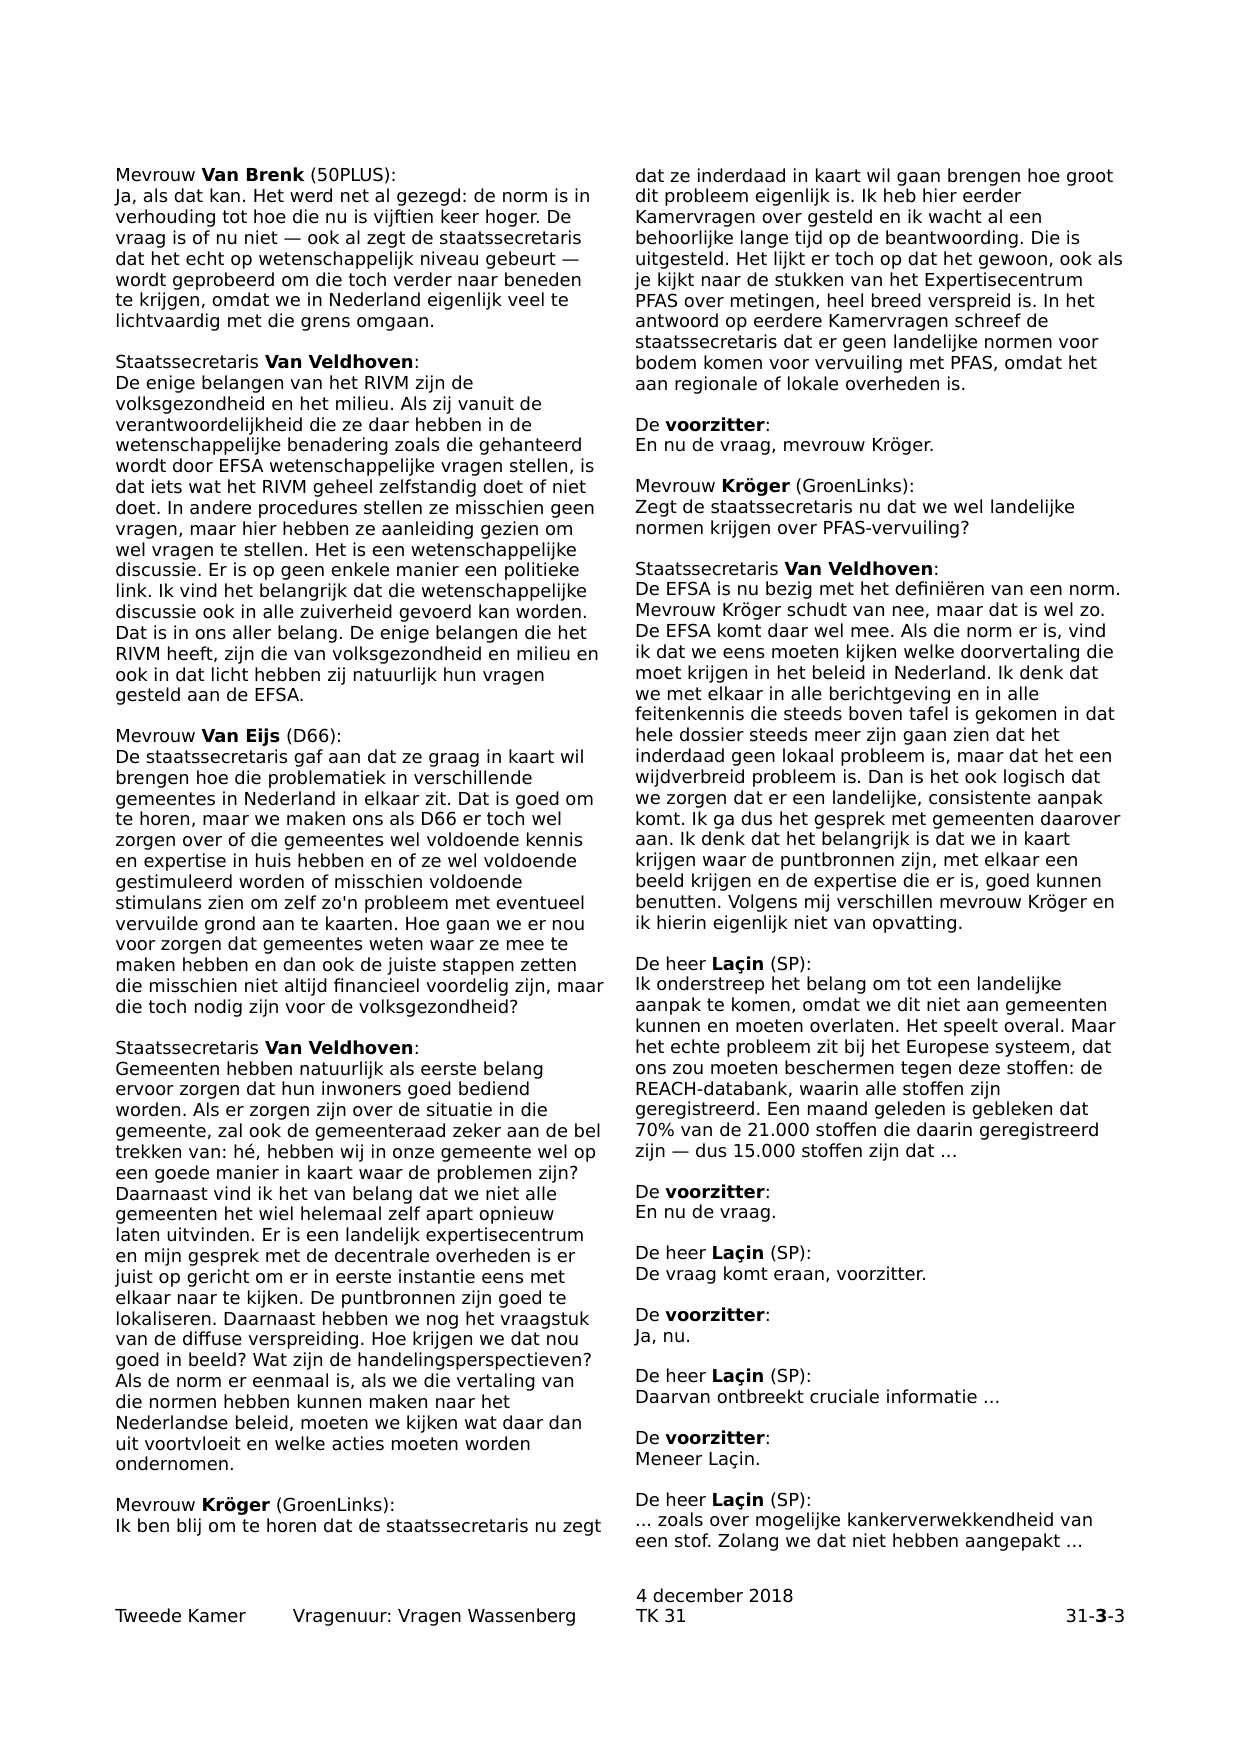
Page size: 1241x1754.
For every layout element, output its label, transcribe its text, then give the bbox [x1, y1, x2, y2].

text Mevrouw Kröger (GroenLinks): [115, 1495, 605, 1516]
text Daarvan ontbreekt cruciale informatie ... [635, 1387, 1125, 1408]
text De staatssecretaris gaf aan dat ze graag in kaart wil brengen hoe die problematiek in verschillende gemeentes in Nederland in elkaar zit. Dat is goed om te horen, maar we maken ons als D66 er toch wel zorgen over of die gemeentes wel voldoende kennis en expertise in huis hebben en of ze wel voldoende gestimuleerd worden of misschien voldoende stimulans zien om zelf zo'n probleem met eventueel vervuilde grond aan te kaarten. Hoe gaan we er nou voor zorgen dat gemeentes weten waar ze mee te maken hebben en dan ook de juiste stappen zetten die misschien niet altijd financieel voordelig zijn, maar die toch nodig zijn voor de volksgezondheid? [115, 747, 605, 1017]
text Gemeenten hebben natuurlijk als eerste belang ervoor zorgen dat hun inwoners goed bediend worden. Als er zorgen zijn over de situatie in die gemeente, zal ook de gemeenteraad zeker aan de bel trekken van: hé, hebben wij in onze gemeente wel op een goede manier in kaart waar de problemen zijn? Daarnaast vind ik het van belang dat we niet alle gemeenten het wiel helemaal zelf apart opnieuw laten uitvinden. Er is een landelijk expertisecentrum en mijn gesprek met de decentrale overheden is er juist op gericht om er in eerste instantie eens met elkaar naar te kijken. De puntbronnen zijn goed te lokaliseren. Daarnaast hebben we nog het vraagstuk van de diffuse verspreiding. Hoe krijgen we dat nou goed in beeld? Wat zijn de handelingsperspectieven? Als de norm er eenmaal is, als we die vertaling van die normen hebben kunnen maken naar het Nederlandse beleid, moeten we kijken wat daar dan uit voortvloeit en welke acties moeten worden ondernomen. [115, 1058, 605, 1475]
text Mevrouw Van Eijs (D66): [115, 726, 605, 747]
text Zegt de staatssecretaris nu dat we wel landelijke normen krijgen over PFAS-vervuiling? [635, 497, 1125, 538]
text Staatssecretaris Van Veldhoven: [115, 1037, 605, 1058]
text Ik onderstreep het belang om tot een landelijke aanpak te komen, omdat we dit niet aan gemeenten kunnen en moeten overlaten. Het speelt overal. Maar het echte probleem zit bij het Europese systeem, dat ons zou moeten beschermen tegen deze stoffen: de REACH-databank, waarin alle stoffen zijn geregistreerd. Een maand geleden is gebleken dat 70% van de 21.000 stoffen die daarin geregistreerd zijn — dus 15.000 stoffen zijn dat ... [635, 974, 1125, 1162]
text De heer Laçin (SP): [635, 953, 1125, 974]
text De voorzitter: [635, 1305, 1125, 1325]
text Mevrouw Van Brenk (50PLUS): [115, 165, 605, 186]
text En nu de vraag. [635, 1202, 1125, 1223]
text De voorzitter: [635, 414, 1125, 435]
text Ik ben blij om te horen dat de staatssecretaris nu zegt [115, 1516, 605, 1536]
text En nu de vraag, mevrouw Kröger. [635, 435, 1125, 456]
text Meneer Laçin. [635, 1448, 1125, 1469]
text De EFSA is nu bezig met het definiëren van een norm. Mevrouw Kröger schudt van nee, maar dat is wel zo. De EFSA komt daar wel mee. Als die norm er is, vind ik dat we eens moeten kijken welke doorvertaling die moet krijgen in het beleid in Nederland. Ik denk dat we met elkaar in alle berichtgeving en in alle feitenkennis die steeds boven tafel is gekomen in dat hele dossier steeds meer zijn gaan zien dat het inderdaad geen lokaal probleem is, maar dat het een wijdverbreid probleem is. Dan is het ook logisch dat we zorgen dat er een landelijke, consistente aanpak komt. Ik ga dus het gesprek met gemeenten daarover aan. Ik denk dat het belangrijk is dat we in kaart krijgen waar de puntbronnen zijn, met elkaar een beeld krijgen en de expertise die er is, goed kunnen benutten. Volgens mij verschillen mevrouw Kröger en ik hierin eigenlijk niet van opvatting. [635, 579, 1125, 933]
text Staatssecretaris Van Veldhoven: [115, 352, 605, 373]
text Ja, als dat kan. Het werd net al gezegd: de norm is in verhouding tot hoe die nu is vijftien keer hoger. De vraag is of nu niet — ook al zegt de staatssecretaris dat het echt op wetenschappelijk niveau gebeurt — wordt geprobeerd om die toch verder naar beneden te krijgen, omdat we in Nederland eigenlijk veel te lichtvaardig met die grens omgaan. [115, 186, 605, 332]
text dat ze inderdaad in kaart wil gaan brengen hoe groot dit probleem eigenlijk is. Ik heb hier eerder Kamervragen over gesteld en ik wacht al een behoorlijke lange tijd op de beantwoording. Die is uitgesteld. Het lijkt er toch op dat het gewoon, ook als je kijkt naar de stukken van het Expertisecentrum PFAS over metingen, heel breed verspreid is. In het antwoord op eerdere Kamervragen schreef de staatssecretaris dat er geen landelijke normen voor bodem komen voor vervuiling met PFAS, omdat het aan regionale of lokale overheden is. [635, 165, 1125, 394]
text De heer Laçin (SP): [635, 1489, 1125, 1510]
text ... zoals over mogelijke kankerverwekkendheid van een stof. Zolang we dat niet hebben aangepakt ... [635, 1510, 1125, 1552]
text Mevrouw Kröger (GroenLinks): [635, 476, 1125, 497]
text De vraag komt eraan, voorzitter. [635, 1264, 1125, 1285]
text De heer Laçin (SP): [635, 1366, 1125, 1387]
text Staatssecretaris Van Veldhoven: [635, 558, 1125, 579]
text De heer Laçin (SP): [635, 1243, 1125, 1264]
text Ja, nu. [635, 1325, 1125, 1346]
text De voorzitter: [635, 1182, 1125, 1202]
text De voorzitter: [635, 1428, 1125, 1448]
text De enige belangen van het RIVM zijn de volksgezondheid en het milieu. Als zij vanuit de verantwoordelijkheid die ze daar hebben in de wetenschappelijke benadering zoals die gehanteerd wordt door EFSA wetenschappelijke vragen stellen, is dat iets wat het RIVM geheel zelfstandig doet of niet doet. In andere procedures stellen ze misschien geen vragen, maar hier hebben ze aanleiding gezien om wel vragen te stellen. Het is een wetenschappelijke discussie. Er is op geen enkele manier een politieke link. Ik vind het belangrijk dat die wetenschappelijke discussie ook in alle zuiverheid gevoerd kan worden. Dat is in ons aller belang. De enige belangen die het RIVM heeft, zijn die van volksgezondheid en milieu en ook in dat licht hebben zij natuurlijk hun vragen gesteld aan de EFSA. [115, 373, 605, 706]
